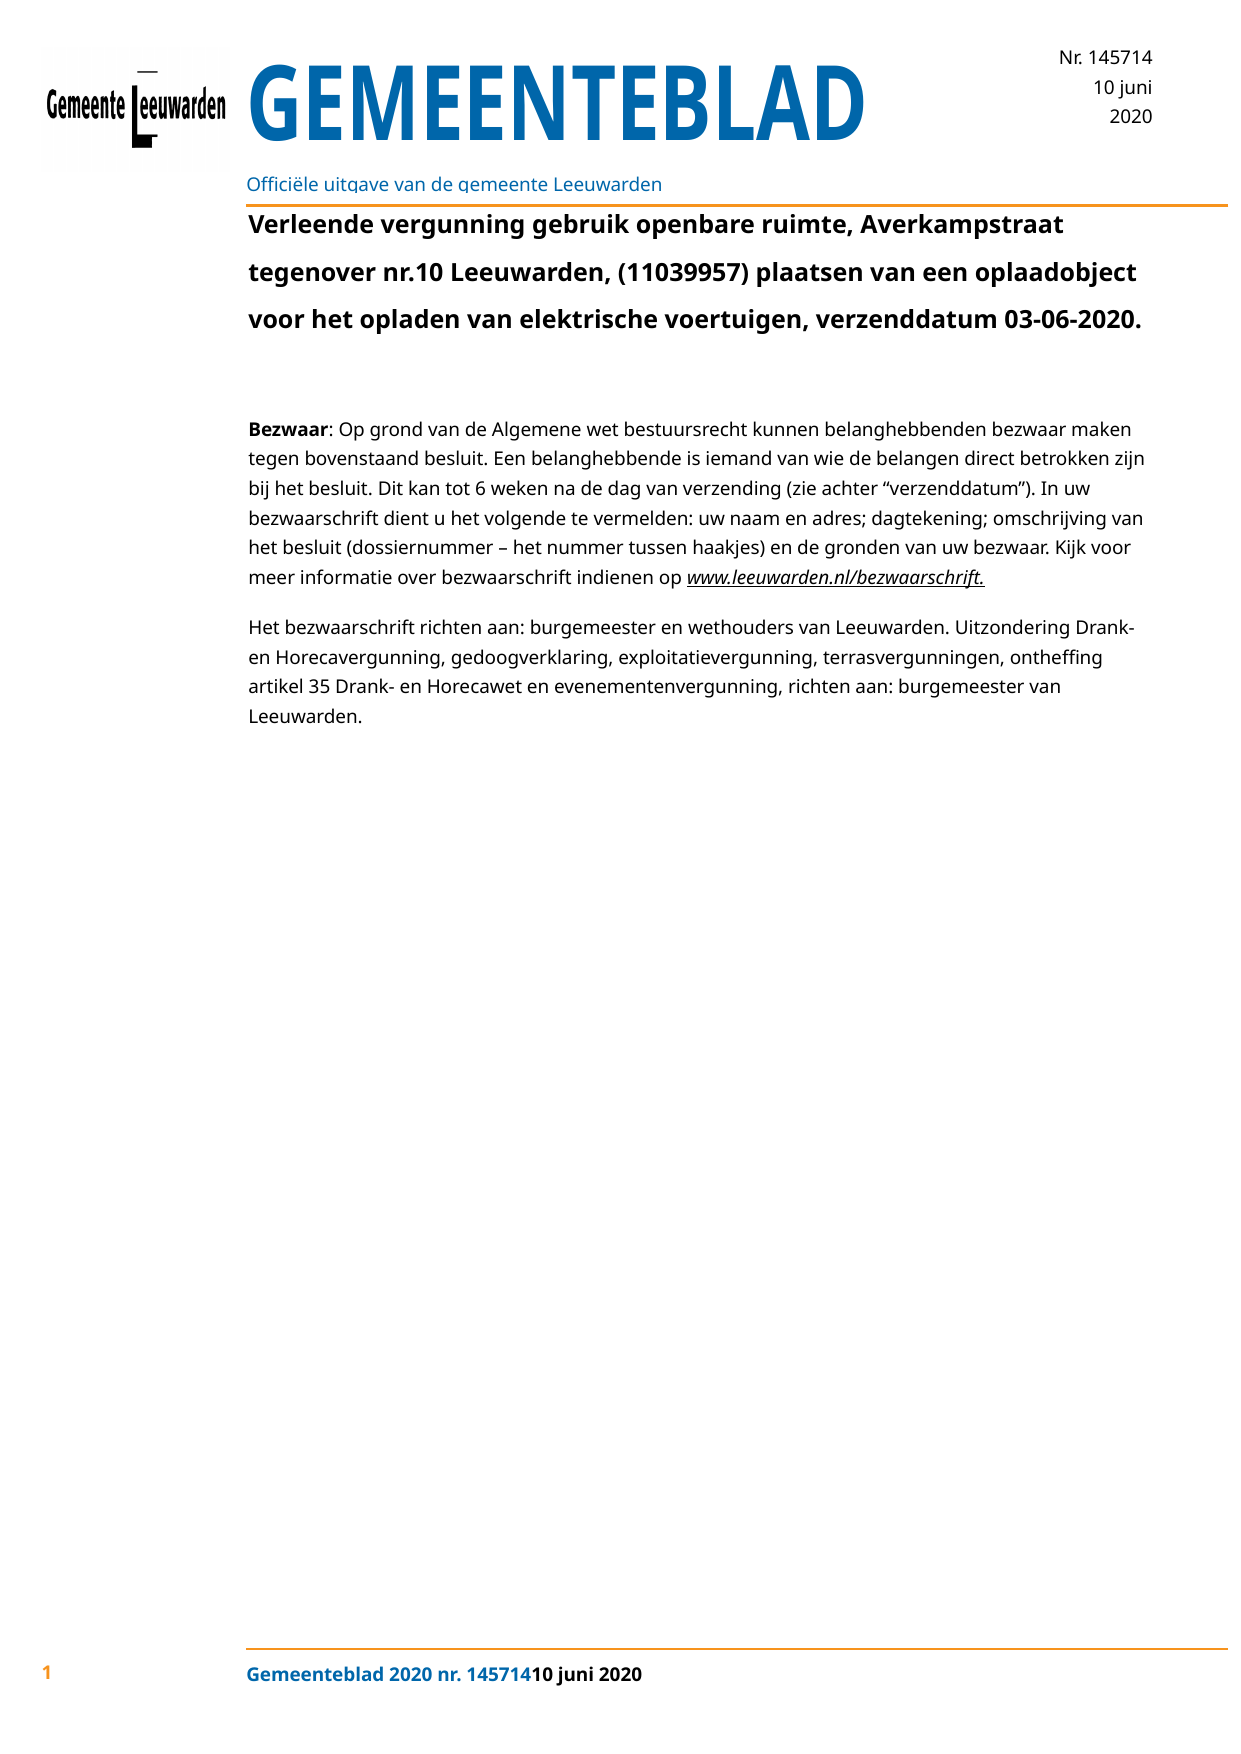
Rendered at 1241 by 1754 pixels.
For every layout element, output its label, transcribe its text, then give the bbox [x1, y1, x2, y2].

text Verleende vergunning gebruik openbare ruimte, Averkampstraat tegenover nr.10 Leeuwarden, (11039957) plaatsen van een oplaadobject voor het opladen van elektrische voertuigen, verzenddatum 03-06-2020. [248, 207, 1152, 336]
text Bezwaar: Op grond van de Algemene wet bestuursrecht kunnen belanghebbenden bezwaar maken tegen bovenstaand besluit. Een belanghebbende is iemand van wie de belangen direct betrokken zijn bij het besluit. Dit kan tot 6 weken na de dag van verzending (zie achter “verzenddatum”). In uw bezwaarschrift dient u het volgende te vermelden: uw naam en adres; dagtekening; omschrijving van het besluit (dossiernummer – het nummer tussen haakjes) en de gronden van uw bezwaar. Kijk voor meer informatie over bezwaarschrift indienen op www.leeuwarden.nl/bezwaarschrift. [248, 416, 1152, 589]
picture [41, 47, 231, 172]
text Het bezwaarschrift richten aan: burgemeester en wethouders van Leeuwarden. Uitzondering Drank- en Horecavergunning, gedoogverklaring, exploitatievergunning, terrasvergunningen, ontheffing artikel 35 Drank- en Horecawet en evenementenvergunning, richten aan: burgemeester van Leeuwarden. [248, 614, 1152, 729]
